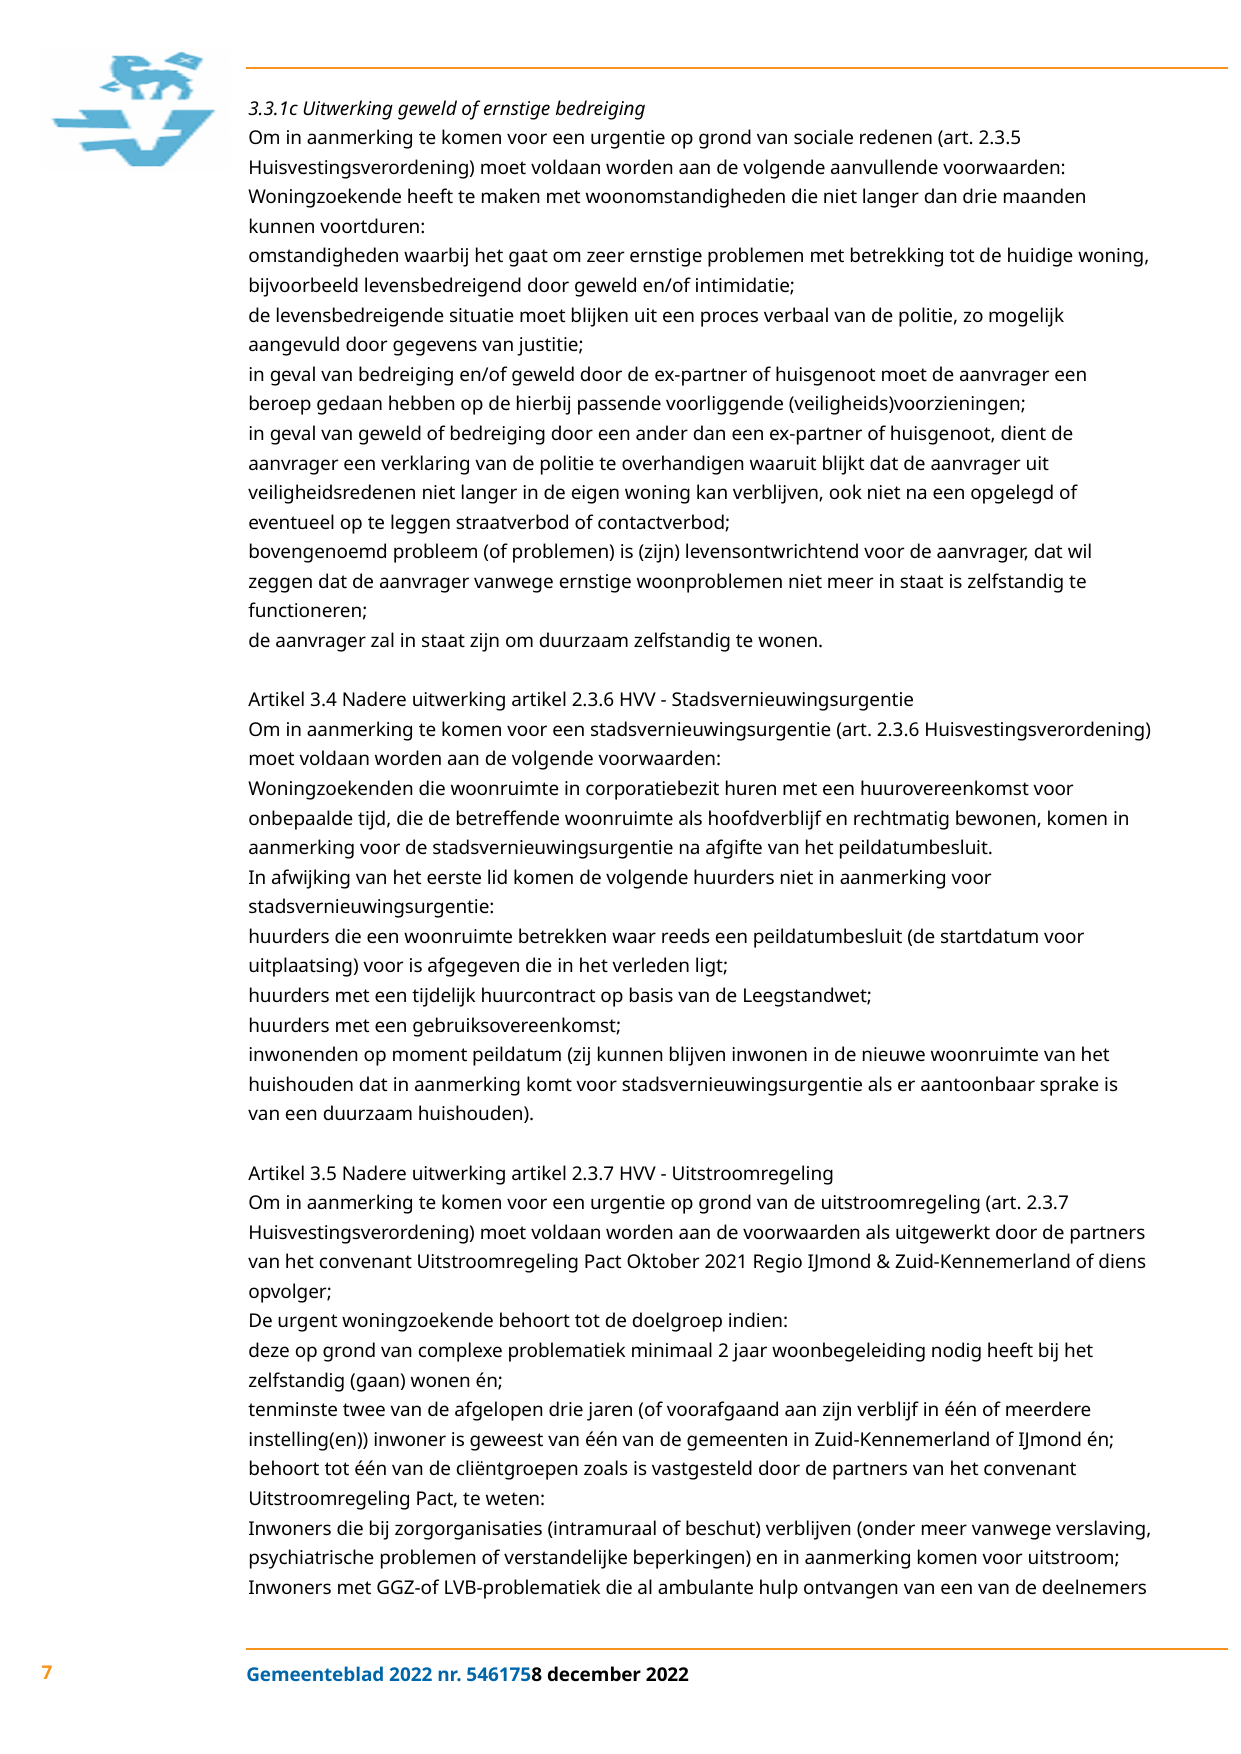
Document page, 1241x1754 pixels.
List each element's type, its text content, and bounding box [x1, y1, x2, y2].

text in geval van bedreiging en/of geweld door de ex-partner of huisgenoot moet de aanvrager een beroep gedaan hebben op de hierbij passende voorliggende (veiligheids)voorzieningen; [248, 361, 1152, 416]
text de levensbedreigende situatie moet blijken uit een proces verbaal van de politie, zo mogelijk aangevuld door gegevens van justitie; [248, 302, 1152, 357]
text deze op grond van complexe problematiek minimaal 2 jaar woonbegeleiding nodig heeft bij het zelfstandig (gaan) wonen én; [248, 1337, 1152, 1393]
text Om in aanmerking te komen voor een urgentie op grond van sociale redenen (art. 2.3.5 Huisvestingsverordening) moet voldaan worden aan de volgende aanvullende voorwaarden: [248, 124, 1152, 180]
text huurders met een gebruiksovereenkomst; [248, 1012, 1152, 1038]
text Inwoners met GGZ-of LVB-problematiek die al ambulante hulp ontvangen van een van de deelnemers [248, 1574, 1152, 1600]
text Inwoners die bij zorgorganisaties (intramuraal of beschut) verblijven (onder meer vanwege verslaving, psychiatrische problemen of verstandelijke beperkingen) en in aanmerking komen voor uitstroom; [248, 1515, 1152, 1570]
text huurders met een tijdelijk huurcontract op basis van de Leegstandwet; [248, 982, 1152, 1008]
text Artikel 3.4 Nadere uitwerking artikel 2.3.6 HVV - Stadsvernieuwingsurgentie [248, 686, 1152, 712]
text Woningzoekende heeft te maken met woonomstandigheden die niet langer dan drie maanden kunnen voortduren: [248, 183, 1152, 239]
text in geval van geweld of bedreiging door een ander dan een ex-partner of huisgenoot, dient de aanvrager een verklaring van de politie te overhandigen waaruit blijkt dat de aanvrager uit veiligheidsredenen niet langer in de eigen woning kan verblijven, ook niet na een opgelegd of eventueel op te leggen straatverbod of contactverbod; [248, 420, 1152, 535]
text Om in aanmerking te komen voor een urgentie op grond van de uitstroomregeling (art. 2.3.7 Huisvestingsverordening) moet voldaan worden aan de voorwaarden als uitgewerkt door de partners van het convenant Uitstroomregeling Pact Oktober 2021 Regio IJmond & Zuid-Kennemerland of diens opvolger; [248, 1189, 1152, 1304]
text In afwijking van het eerste lid komen de volgende huurders niet in aanmerking voor stadsvernieuwingsurgentie: [248, 864, 1152, 919]
text behoort tot één van de cliëntgroepen zoals is vastgesteld door de partners van het convenant Uitstroomregeling Pact, te weten: [248, 1456, 1152, 1511]
text Om in aanmerking te komen voor een stadsvernieuwingsurgentie (art. 2.3.6 Huisvestingsverordening) moet voldaan worden aan de volgende voorwaarden: [248, 716, 1152, 771]
text tenminste twee van de afgelopen drie jaren (of voorafgaand aan zijn verblijf in één of meerdere instelling(en)) inwoner is geweest van één van de gemeenten in Zuid-Kennemerland of IJmond én; [248, 1396, 1152, 1452]
text de aanvrager zal in staat zijn om duurzaam zelfstandig te wonen. [248, 627, 1152, 653]
text omstandigheden waarbij het gaat om zeer ernstige problemen met betrekking tot de huidige woning, bijvoorbeeld levensbedreigend door geweld en/of intimidatie; [248, 243, 1152, 298]
text Artikel 3.5 Nadere uitwerking artikel 2.3.7 HVV - Uitstroomregeling [248, 1160, 1152, 1186]
text huurders die een woonruimte betrekken waar reeds een peildatumbesluit (de startdatum voor uitplaatsing) voor is afgegeven die in het verleden ligt; [248, 923, 1152, 978]
text inwonenden op moment peildatum (zij kunnen blijven inwonen in de nieuwe woonruimte van het huishouden dat in aanmerking komt voor stadsvernieuwingsurgentie als er aantoonbaar sprake is van een duurzaam huishouden). [248, 1041, 1152, 1126]
text 3.3.1c Uitwerking geweld of ernstige bedreiging [248, 95, 1152, 121]
text bovengenoemd probleem (of problemen) is (zijn) levensontwrichtend voor de aanvrager, dat wil zeggen dat de aanvrager vanwege ernstige woonproblemen niet meer in staat is zelfstandig te functioneren; [248, 538, 1152, 623]
picture [41, 47, 231, 172]
text De urgent woningzoekende behoort tot de doelgroep indien: [248, 1308, 1152, 1333]
text Woningzoekenden die woonruimte in corporatiebezit huren met een huurovereenkomst voor onbepaalde tijd, die de betreffende woonruimte als hoofdverblijf en rechtmatig bewonen, komen in aanmerking voor de stadsvernieuwingsurgentie na afgifte van het peildatumbesluit. [248, 775, 1152, 860]
